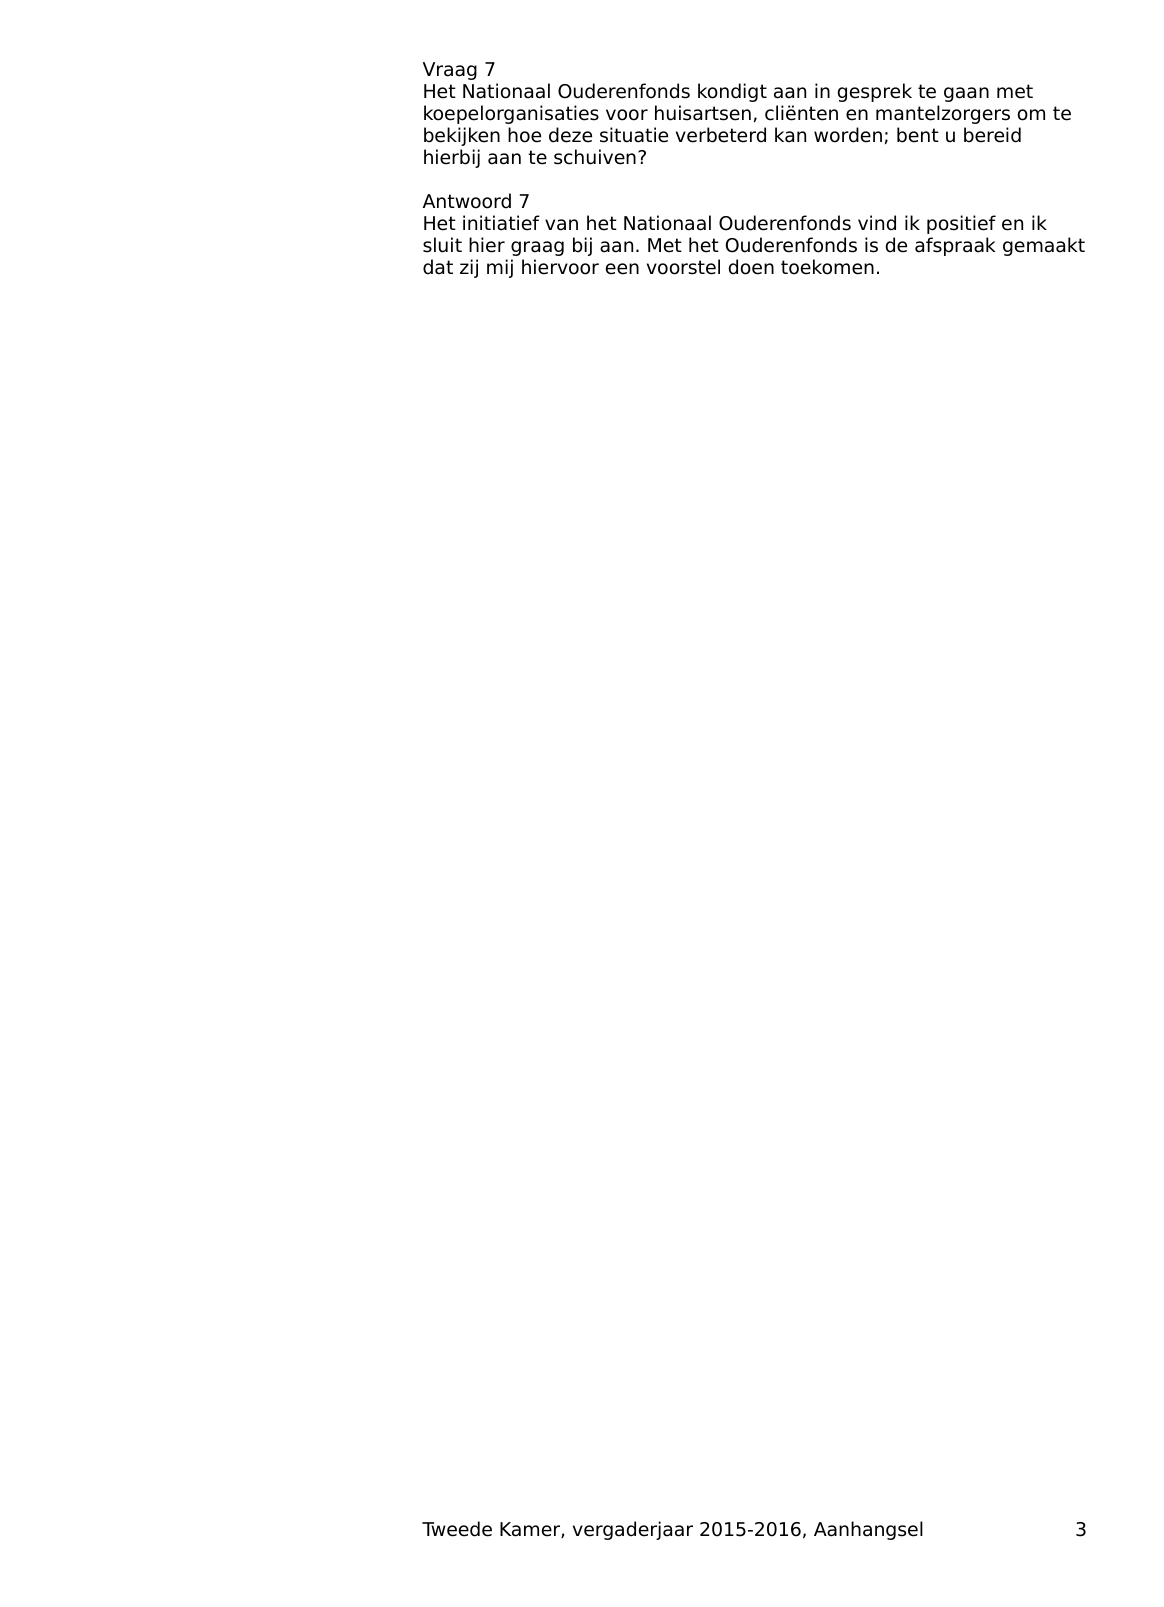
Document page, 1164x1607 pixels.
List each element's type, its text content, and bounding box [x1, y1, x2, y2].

text Het initiatief van het Nationaal Ouderenfonds vind ik positief en ik sluit hier graag bij aan. Met het Ouderenfonds is de afspraak gemaakt dat zij mij hiervoor een voorstel doen toekomen. [422, 213, 1087, 279]
text Het Nationaal Ouderenfonds kondigt aan in gesprek te gaan met koepelorganisaties voor huisartsen, cliënten en mantelzorgers om te bekijken hoe deze situatie verbeterd kan worden; bent u bereid hierbij aan te schuiven? [422, 81, 1087, 169]
text Antwoord 7 [422, 191, 1087, 213]
text Vraag 7 [422, 59, 1087, 81]
